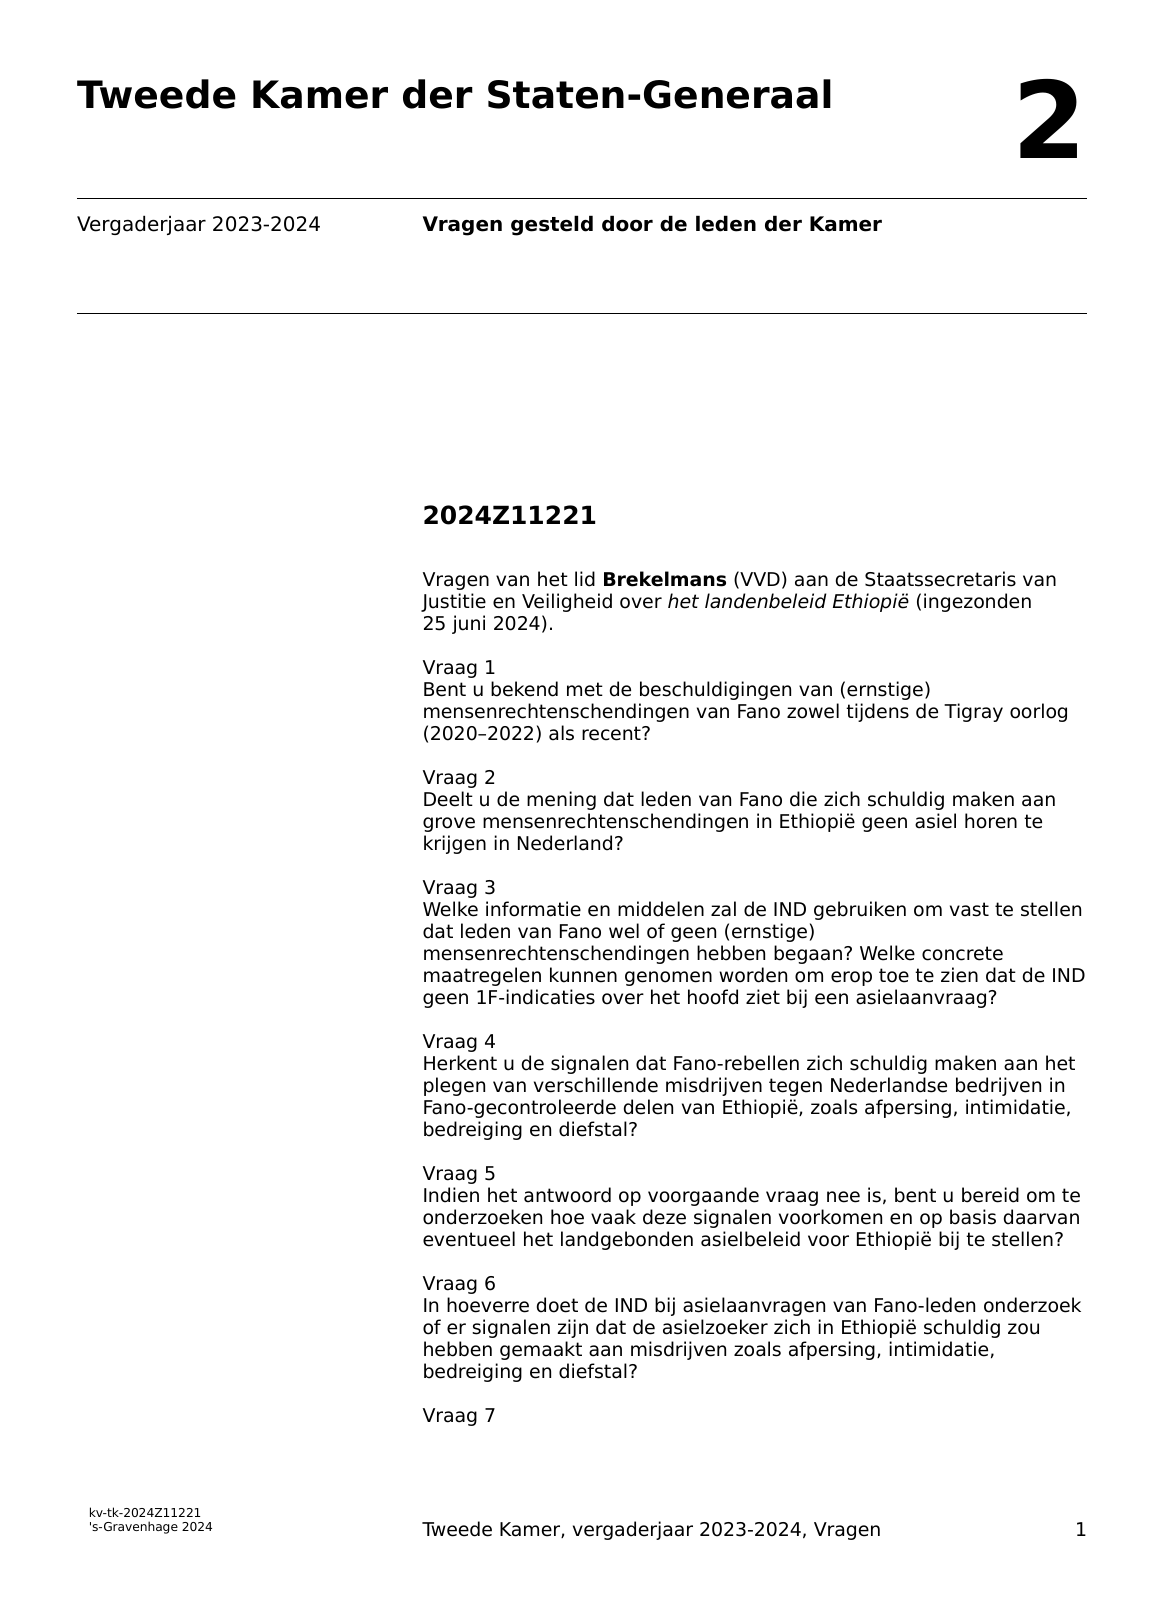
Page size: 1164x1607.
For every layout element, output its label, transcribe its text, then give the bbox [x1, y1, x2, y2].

text Bent u bekend met de beschuldigingen van (ernstige) mensenrechtenschendingen van Fano zowel tijdens de Tigray oorlog (2020–2022) als recent? [422, 679, 1087, 745]
text Welke informatie en middelen zal de IND gebruiken om vast te stellen dat leden van Fano wel of geen (ernstige) mensenrechtenschendingen hebben begaan? Welke concrete maatregelen kunnen genomen worden om erop toe te zien dat de IND geen 1F-indicaties over het hoofd ziet bij een asielaanvraag? [422, 899, 1087, 1009]
text In hoeverre doet de IND bij asielaanvragen van Fano-leden onderzoek of er signalen zijn dat de asielzoeker zich in Ethiopië schuldig zou hebben gemaakt aan misdrijven zoals afpersing, intimidatie, bedreiging en diefstal? [422, 1295, 1087, 1383]
text Vraag 1 [422, 657, 1087, 679]
text Vraag 2 [422, 767, 1087, 789]
table_header Tweede Kamer der Staten-Generaal [77, 59, 886, 198]
text Vraag 5 [422, 1163, 1087, 1185]
table_cell Vragen gesteld door de leden der Kamer [422, 199, 1087, 313]
text Vraag 7 [422, 1405, 1087, 1427]
text Vraag 4 [422, 1031, 1087, 1053]
text 2024Z11221 [422, 501, 1087, 531]
text Vraag 6 [422, 1273, 1087, 1295]
text Deelt u de mening dat leden van Fano die zich schuldig maken aan grove mensenrechtenschendingen in Ethiopië geen asiel horen te krijgen in Nederland? [422, 789, 1087, 855]
text Vraag 3 [422, 877, 1087, 899]
text Vragen van het lid Brekelmans (VVD) aan de Staatssecretaris van Justitie en Veiligheid over het landenbeleid Ethiopië (ingezonden 25 juni 2024). [422, 569, 1087, 635]
text kv-tk-2024Z11221 [88, 1506, 323, 1520]
text Indien het antwoord op voorgaande vraag nee is, bent u bereid om te onderzoeken hoe vaak deze signalen voorkomen en op basis daarvan eventueel het landgebonden asielbeleid voor Ethiopië bij te stellen? [422, 1185, 1087, 1251]
text 's-Gravenhage 2024 [88, 1520, 323, 1534]
text Herkent u de signalen dat Fano-rebellen zich schuldig maken aan het plegen van verschillende misdrijven tegen Nederlandse bedrijven in Fano-gecontroleerde delen van Ethiopië, zoals afpersing, intimidatie, bedreiging en diefstal? [422, 1053, 1087, 1141]
table_header 2 [886, 59, 1087, 198]
table_cell Vergaderjaar 2023-2024 [77, 199, 422, 313]
